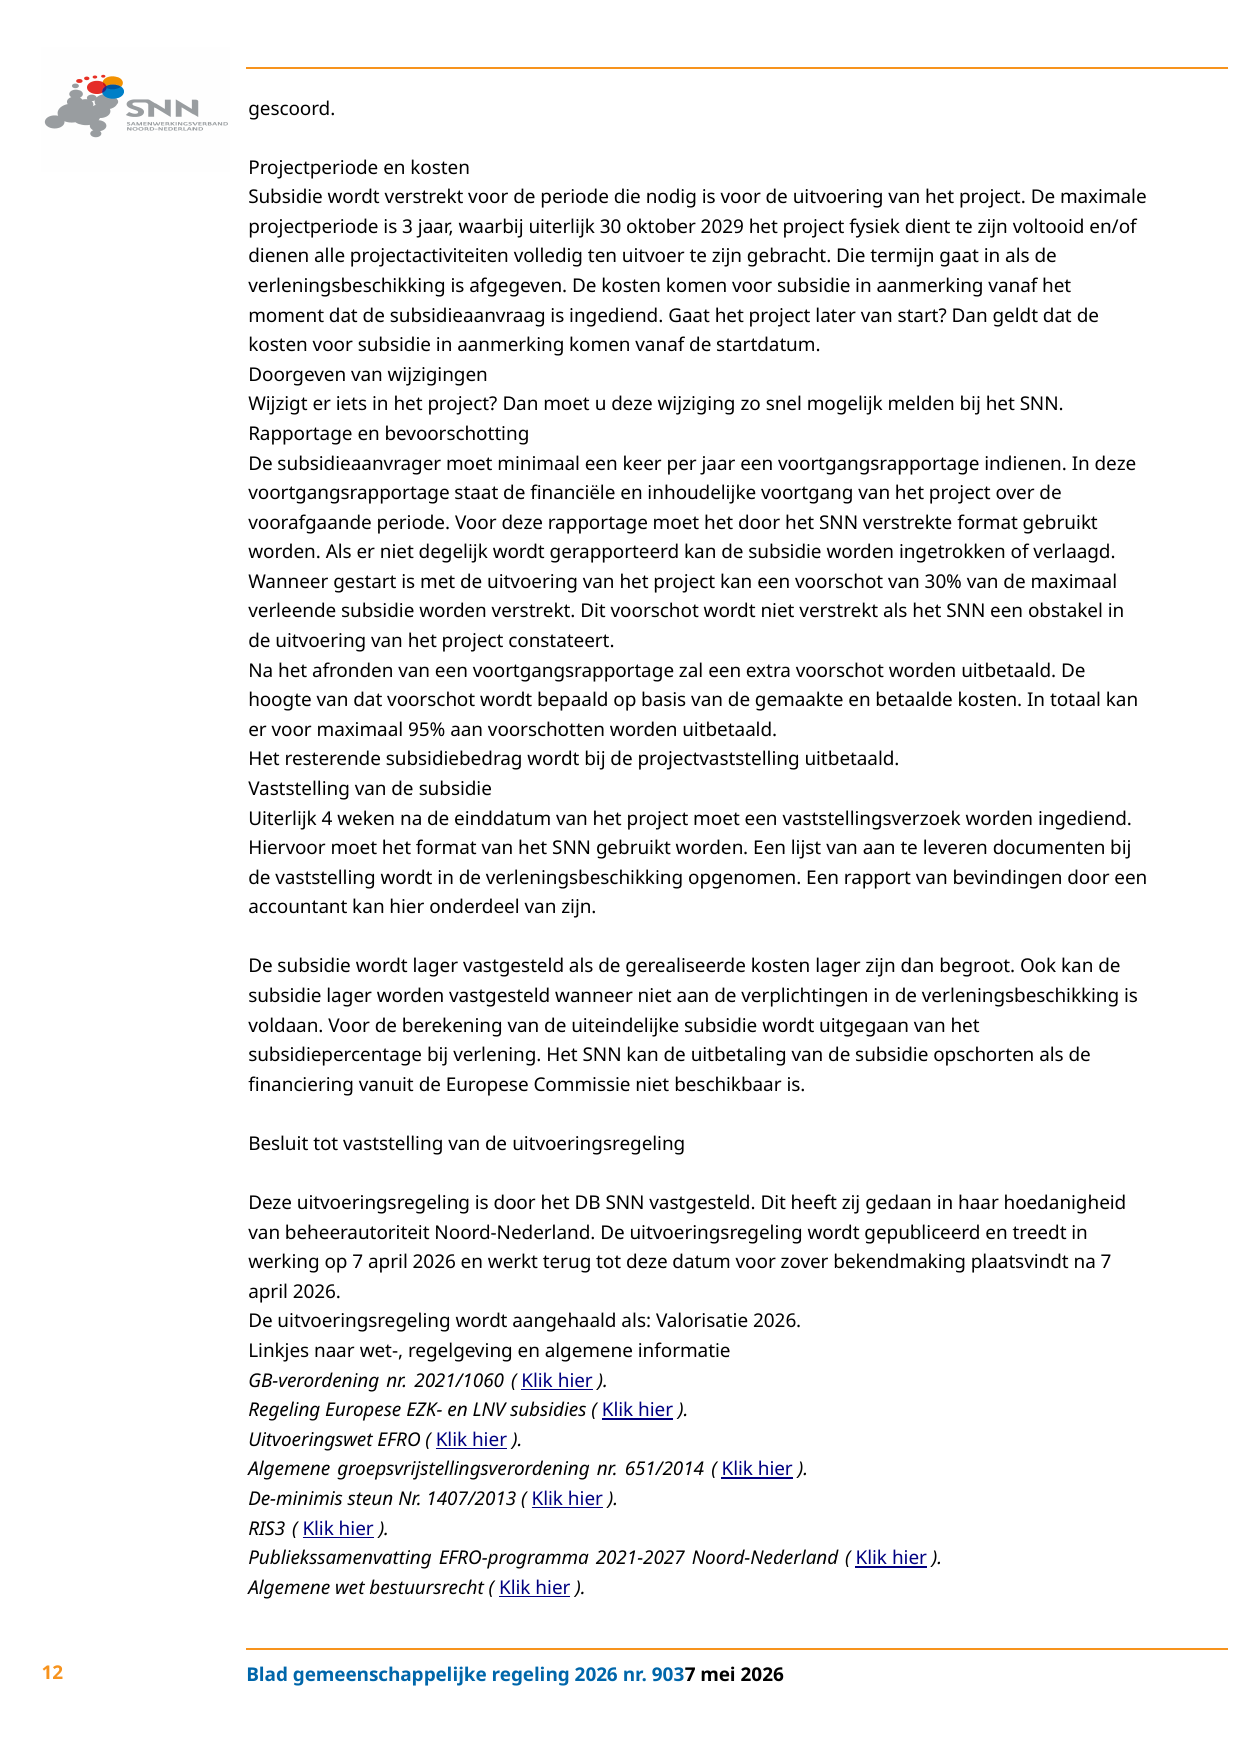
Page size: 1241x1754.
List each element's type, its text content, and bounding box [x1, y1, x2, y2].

text Algemene groepsvrijstellingsverordening nr. 651/2014 ( Klik hier ). [248, 1456, 1152, 1481]
text Uitvoeringswet EFRO ( Klik hier ). [248, 1426, 1152, 1452]
text Subsidie wordt verstrekt voor de periode die nodig is voor de uitvoering van het project. De maximale projectperiode is 3 jaar, waarbij uiterlijk 30 oktober 2029 het project fysiek dient te zijn voltooid en/of dienen alle projectactiviteiten volledig ten uitvoer te zijn gebracht. Die termijn gaat in als de verleningsbeschikking is afgegeven. De kosten komen voor subsidie in aanmerking vanaf het moment dat de subsidieaanvraag is ingediend. Gaat het project later van start? Dan geldt dat de kosten voor subsidie in aanmerking komen vanaf de startdatum. [248, 183, 1152, 357]
text De subsidie wordt lager vastgesteld als de gerealiseerde kosten lager zijn dan begroot. Ook kan de subsidie lager worden vastgesteld wanneer niet aan de verplichtingen in de verleningsbeschikking is voldaan. Voor de berekening van de uiteindelijke subsidie wordt uitgegaan van het subsidiepercentage bij verlening. Het SNN kan de uitbetaling van de subsidie opschorten als de financiering vanuit de Europese Commissie niet beschikbaar is. [248, 953, 1152, 1097]
text Besluit tot vaststelling van de uitvoeringsregeling [248, 1130, 1152, 1156]
text Publiekssamenvatting EFRO-programma 2021-2027 Noord-Nederland ( Klik hier ). [248, 1544, 1152, 1570]
text Doorgeven van wijzigingen [248, 361, 1152, 387]
text De subsidieaanvrager moet minimaal een keer per jaar een voortgangsrapportage indienen. In deze voortgangsrapportage staat de financiële en inhoudelijke voortgang van het project over de voorafgaande periode. Voor deze rapportage moet het door het SNN verstrekte format gebruikt worden. Als er niet degelijk wordt gerapporteerd kan de subsidie worden ingetrokken of verlaagd. [248, 450, 1152, 564]
text Uiterlijk 4 weken na de einddatum van het project moet een vaststellingsverzoek worden ingediend. Hiervoor moet het format van het SNN gebruikt worden. Een lijst van aan te leveren documenten bij de vaststelling wordt in de verleningsbeschikking opgenomen. Een rapport van bevindingen door een accountant kan hier onderdeel van zijn. [248, 805, 1152, 919]
text Linkjes naar wet-, regelgeving en algemene informatie [248, 1337, 1152, 1363]
text Projectperiode en kosten [248, 154, 1152, 180]
text GB-verordening nr. 2021/1060 ( Klik hier ). [248, 1367, 1152, 1393]
text Regeling Europese EZK- en LNV subsidies ( Klik hier ). [248, 1396, 1152, 1422]
text Na het afronden van een voortgangsrapportage zal een extra voorschot worden uitbetaald. De hoogte van dat voorschot wordt bepaald op basis van de gemaakte en betaalde kosten. In totaal kan er voor maximaal 95% aan voorschotten worden uitbetaald. [248, 657, 1152, 742]
text Algemene wet bestuursrecht ( Klik hier ). [248, 1574, 1152, 1600]
text Rapportage en bevoorschotting [248, 420, 1152, 446]
text De uitvoeringsregeling wordt aangehaald als: Valorisatie 2026. [248, 1308, 1152, 1333]
picture [41, 47, 231, 172]
text gescoord. [248, 95, 1152, 121]
text RIS3 ( Klik hier ). [248, 1515, 1152, 1541]
text De-minimis steun Nr. 1407/2013 ( Klik hier ). [248, 1485, 1152, 1511]
text Vaststelling van de subsidie [248, 775, 1152, 801]
text Wanneer gestart is met de uitvoering van het project kan een voorschot van 30% van de maximaal verleende subsidie worden verstrekt. Dit voorschot wordt niet verstrekt als het SNN een obstakel in de uitvoering van het project constateert. [248, 568, 1152, 653]
text Deze uitvoeringsregeling is door het DB SNN vastgesteld. Dit heeft zij gedaan in haar hoedanigheid van beheerautoriteit Noord-Nederland. De uitvoeringsregeling wordt gepubliceerd en treedt in werking op 7 april 2026 en werkt terug tot deze datum voor zover bekendmaking plaatsvindt na 7 april 2026. [248, 1189, 1152, 1304]
text Het resterende subsidiebedrag wordt bij de projectvaststelling uitbetaald. [248, 746, 1152, 771]
text Wijzigt er iets in het project? Dan moet u deze wijziging zo snel mogelijk melden bij het SNN. [248, 391, 1152, 416]
